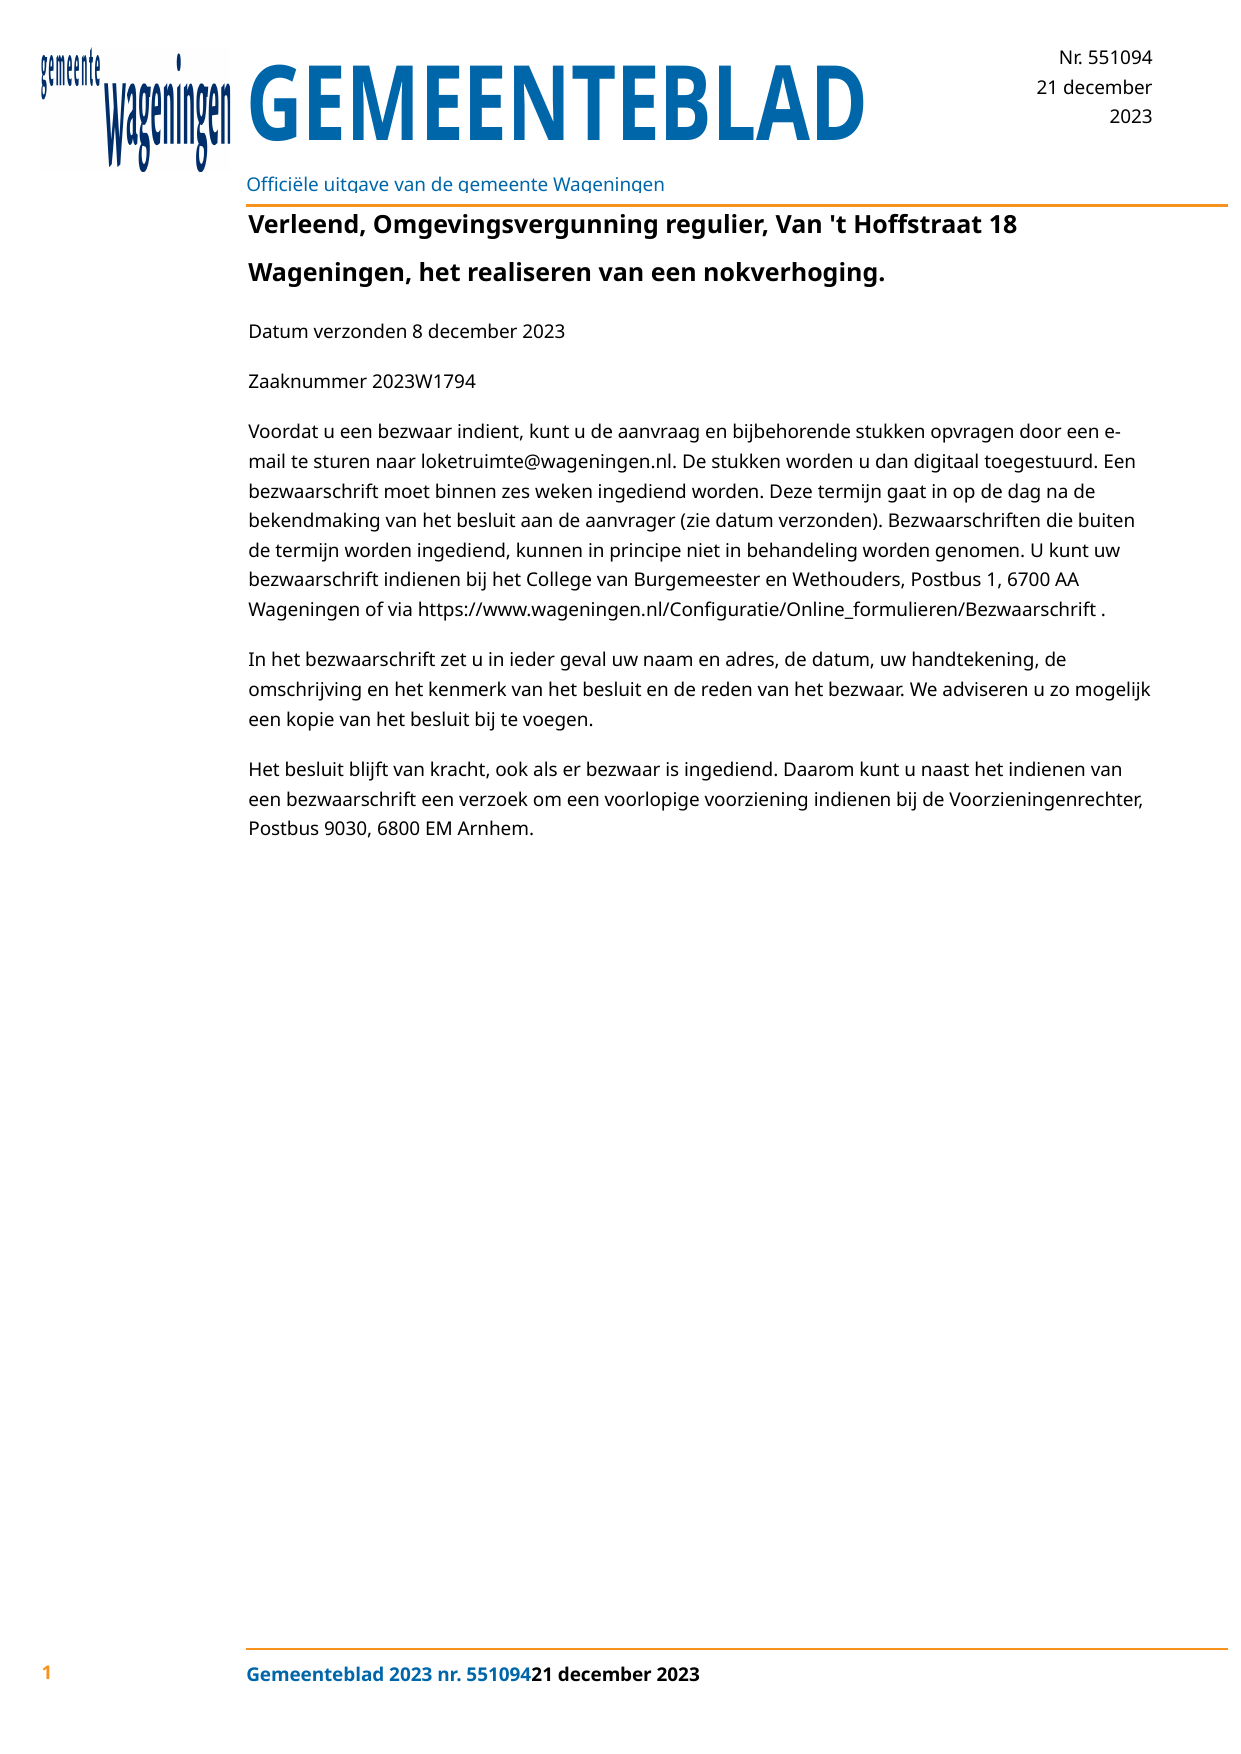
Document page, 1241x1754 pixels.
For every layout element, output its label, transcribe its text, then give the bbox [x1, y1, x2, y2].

picture [41, 47, 231, 172]
text Het besluit blijft van kracht, ook als er bezwaar is ingediend. Daarom kunt u naast het indienen van een bezwaarschrift een verzoek om een voorlopige voorziening indienen bij de Voorzieningenrechter, Postbus 9030, 6800 EM Arnhem. [248, 756, 1152, 841]
text Voordat u een bezwaar indient, kunt u de aanvraag en bijbehorende stukken opvragen door een e-mail te sturen naar loketruimte@wageningen.nl. De stukken worden u dan digitaal toegestuurd. Een bezwaarschrift moet binnen zes weken ingediend worden. Deze termijn gaat in op de dag na de bekendmaking van het besluit aan de aanvrager (zie datum verzonden). Bezwaarschriften die buiten de termijn worden ingediend, kunnen in principe niet in behandeling worden genomen. U kunt uw bezwaarschrift indienen bij het College van Burgemeester en Wethouders, Postbus 1, 6700 AA Wageningen of via https://www.wageningen.nl/Configuratie/Online_formulieren/Bezwaarschrift . [248, 419, 1152, 622]
text Datum verzonden 8 december 2023 [248, 318, 1152, 344]
text Verleend, Omgevingsvergunning regulier, Van 't Hoffstraat 18 Wageningen, het realiseren van een nokverhoging. [248, 207, 1152, 288]
text In het bezwaarschrift zet u in ieder geval uw naam en adres, de datum, uw handtekening, de omschrijving en het kenmerk van het besluit en de reden van het bezwaar. We adviseren u zo mogelijk een kopie van het besluit bij te voegen. [248, 647, 1152, 732]
text Zaaknummer 2023W1794 [248, 368, 1152, 394]
